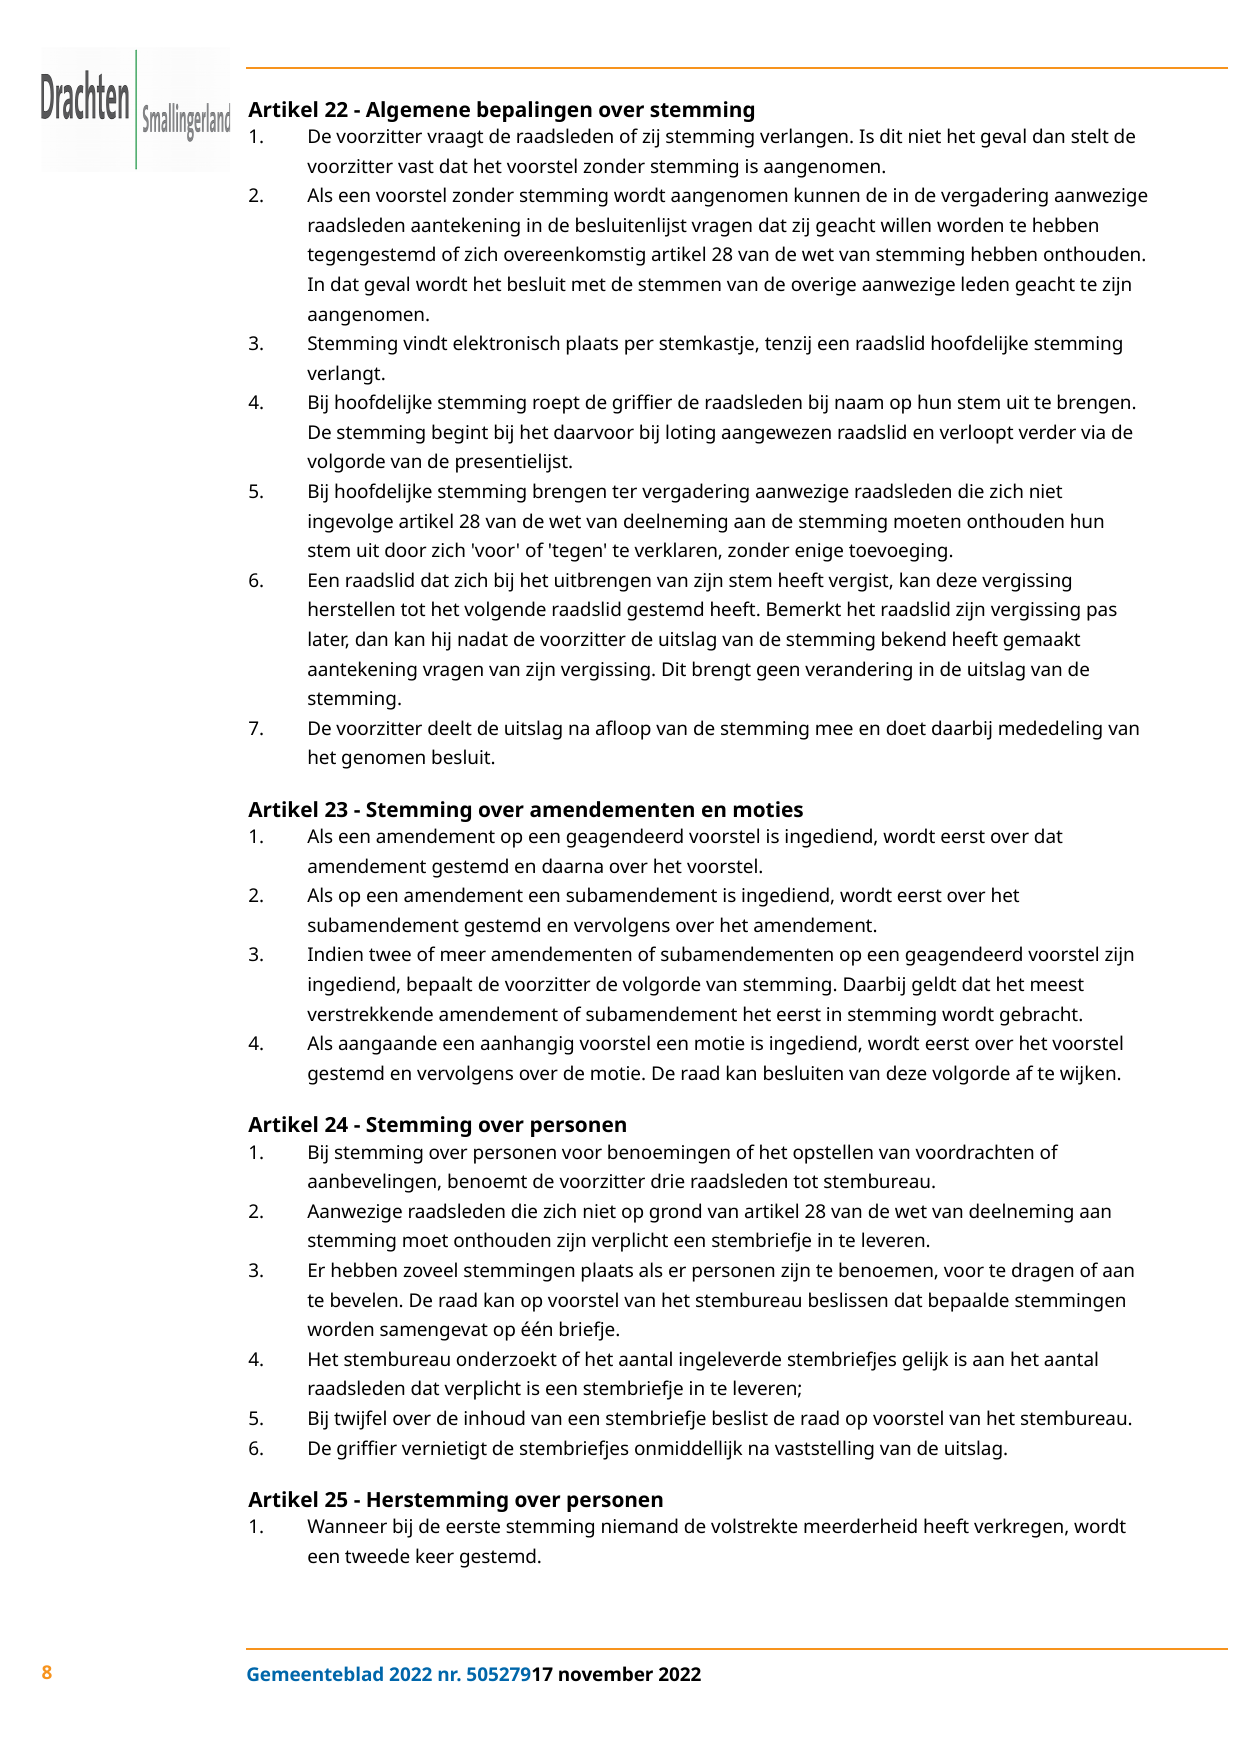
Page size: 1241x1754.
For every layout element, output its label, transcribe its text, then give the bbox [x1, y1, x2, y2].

list Er hebben zoveel stemmingen plaats als er personen zijn te benoemen, voor te dragen of aan te bevelen. De raad kan op voorstel van het stembureau beslissen dat bepaalde stemmingen worden samengevat op één briefje. [248, 1257, 1152, 1342]
list Als op een amendement een subamendement is ingediend, wordt eerst over het subamendement gestemd en vervolgens over het amendement. [248, 882, 1152, 938]
list Het stembureau onderzoekt of het aantal ingeleverde stembriefjes gelijk is aan het aantal raadsleden dat verplicht is een stembriefje in te leveren; [248, 1346, 1152, 1401]
list Als een amendement op een geagendeerd voorstel is ingediend, wordt eerst over dat amendement gestemd en daarna over het voorstel. [248, 823, 1152, 879]
list Aanwezige raadsleden die zich niet op grond van artikel 28 van de wet van deelneming aan stemming moet onthouden zijn verplicht een stembriefje in te leveren. [248, 1198, 1152, 1253]
list Als een voorstel zonder stemming wordt aangenomen kunnen de in de vergadering aanwezige raadsleden aantekening in de besluitenlijst vragen dat zij geacht willen worden te hebben tegengestemd of zich overeenkomstig artikel 28 van de wet van stemming hebben onthouden. In dat geval wordt het besluit met de stemmen van de overige aanwezige leden geacht te zijn aangenomen. [248, 182, 1152, 326]
text Artikel 23 - Stemming over amendementen en moties [248, 795, 1152, 823]
list Bij stemming over personen voor benoemingen of het opstellen van voordrachten of aanbevelingen, benoemt de voorzitter drie raadsleden tot stembureau. [248, 1139, 1152, 1194]
list De voorzitter deelt de uitslag na afloop van de stemming mee en doet daarbij mededeling van het genomen besluit. [248, 715, 1152, 770]
text Artikel 24 - Stemming over personen [248, 1110, 1152, 1139]
list De griffier vernietigt de stembriefjes onmiddellijk na vaststelling van de uitslag. [248, 1435, 1152, 1460]
text Artikel 22 - Algemene bepalingen over stemming [248, 95, 1152, 123]
list De voorzitter vraagt de raadsleden of zij stemming verlangen. Is dit niet het geval dan stelt de voorzitter vast dat het voorstel zonder stemming is aangenomen. [248, 123, 1152, 178]
list Als aangaande een aanhangig voorstel een motie is ingediend, wordt eerst over het voorstel gestemd en vervolgens over de motie. De raad kan besluiten van deze volgorde af te wijken. [248, 1030, 1152, 1086]
list Indien twee of meer amendementen of subamendementen op een geagendeerd voorstel zijn ingediend, bepaalt de voorzitter de volgorde van stemming. Daarbij geldt dat het meest verstrekkende amendement of subamendement het eerst in stemming wordt gebracht. [248, 942, 1152, 1027]
text Artikel 25 - Herstemming over personen [248, 1485, 1152, 1513]
picture [41, 47, 231, 172]
list Bij hoofdelijke stemming brengen ter vergadering aanwezige raadsleden die zich niet ingevolge artikel 28 van de wet van deelneming aan de stemming moeten onthouden hun stem uit door zich 'voor' of 'tegen' te verklaren, zonder enige toevoeging. [248, 478, 1152, 563]
list Bij twijfel over de inhoud van een stembriefje beslist de raad op voorstel van het stembureau. [248, 1405, 1152, 1431]
list Stemming vindt elektronisch plaats per stemkastje, tenzij een raadslid hoofdelijke stemming verlangt. [248, 330, 1152, 386]
list Wanneer bij de eerste stemming niemand de volstrekte meerderheid heeft verkregen, wordt een tweede keer gestemd. [248, 1513, 1152, 1569]
list Bij hoofdelijke stemming roept de griffier de raadsleden bij naam op hun stem uit te brengen. De stemming begint bij het daarvoor bij loting aangewezen raadslid en verloopt verder via de volgorde van de presentielijst. [248, 389, 1152, 474]
list Een raadslid dat zich bij het uitbrengen van zijn stem heeft vergist, kan deze vergissing herstellen tot het volgende raadslid gestemd heeft. Bemerkt het raadslid zijn vergissing pas later, dan kan hij nadat de voorzitter de uitslag van de stemming bekend heeft gemaakt aantekening vragen van zijn vergissing. Dit brengt geen verandering in de uitslag van de stemming. [248, 567, 1152, 711]
